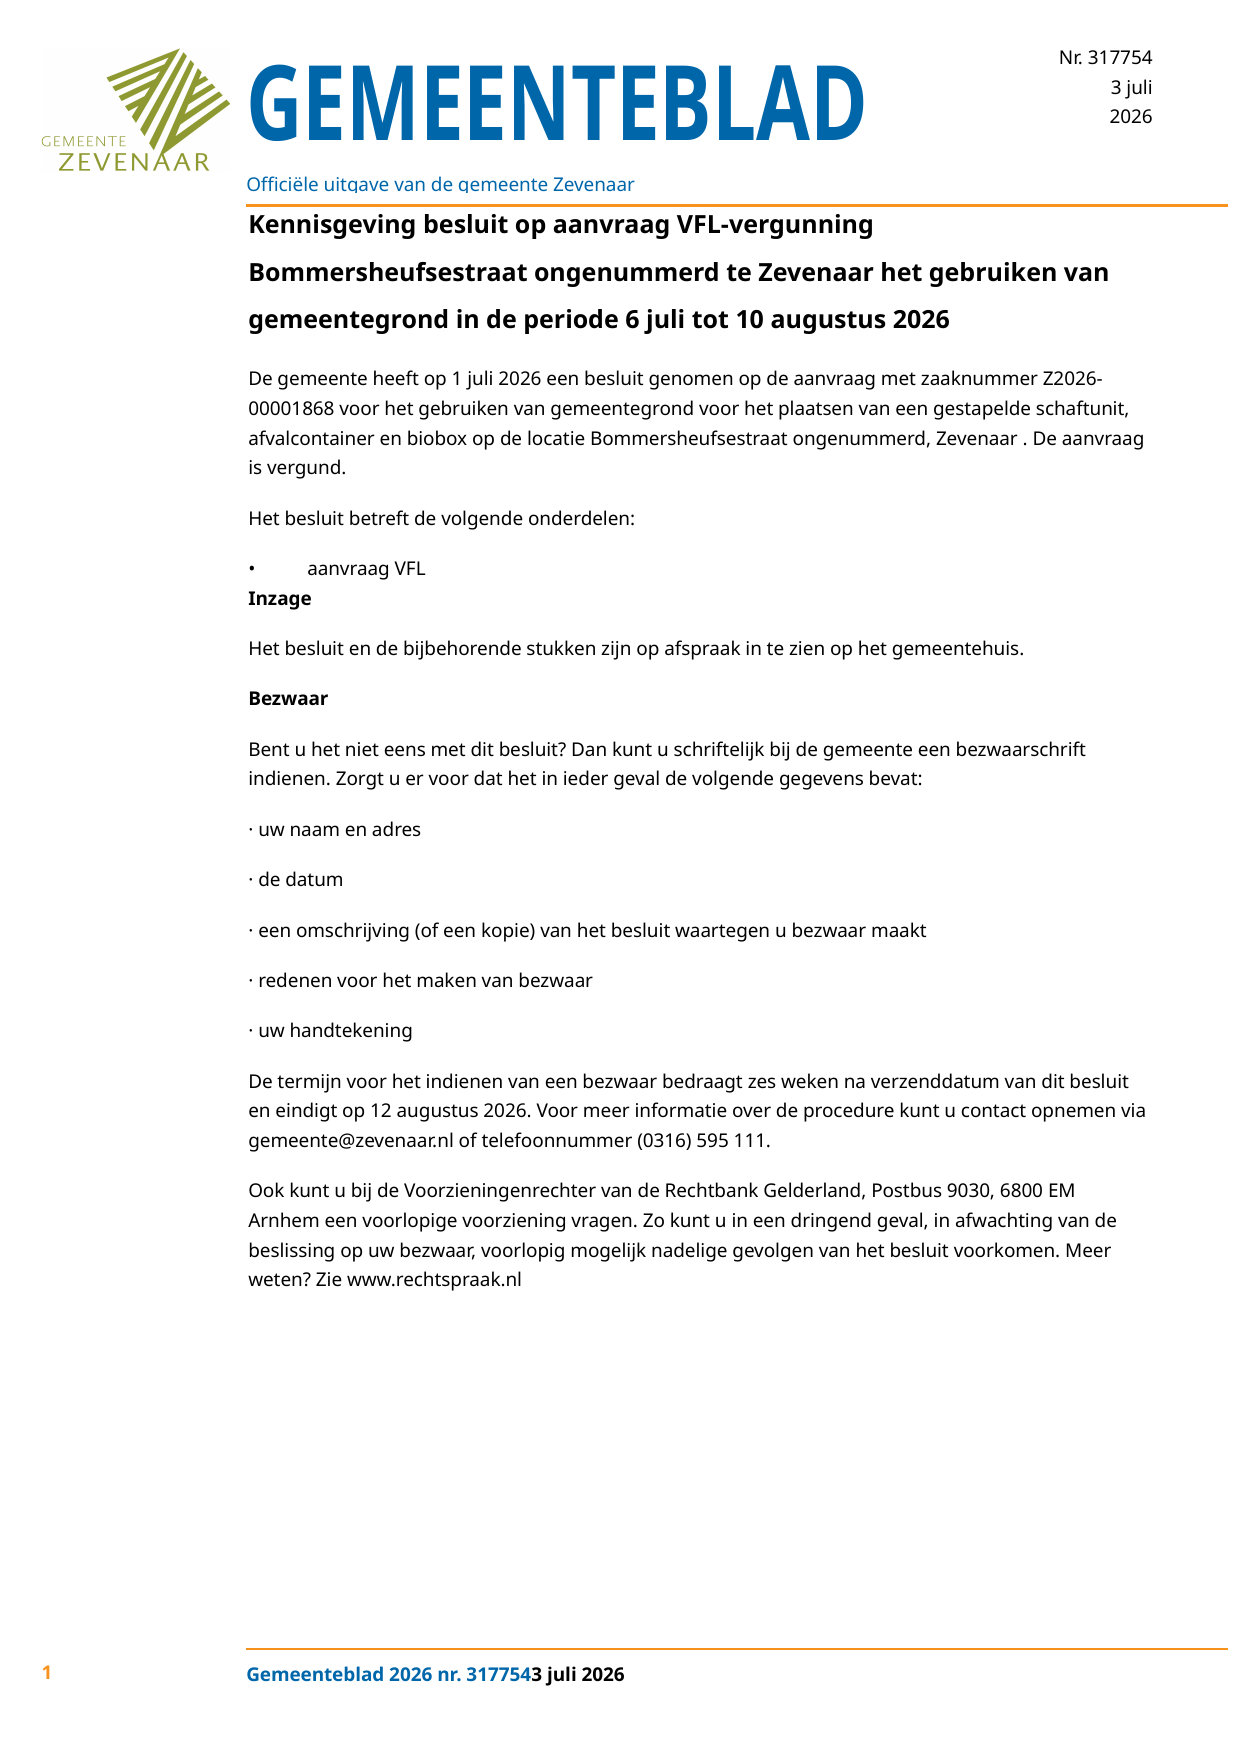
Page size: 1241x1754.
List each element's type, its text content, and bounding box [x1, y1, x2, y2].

text · een omschrijving (of een kopie) van het besluit waartegen u bezwaar maakt [248, 917, 1152, 942]
text · de datum [248, 866, 1152, 892]
text De termijn voor het indienen van een bezwaar bedraagt zes weken na verzenddatum van dit besluit en eindigt op 12 augustus 2026. Voor meer informatie over de procedure kunt u contact opnemen via gemeente@zevenaar.nl of telefoonnummer (0316) 595 111. [248, 1068, 1152, 1153]
text De gemeente heeft op 1 juli 2026 een besluit genomen op de aanvraag met zaaknummer Z2026-00001868 voor het gebruiken van gemeentegrond voor het plaatsen van een gestapelde schaftunit, afvalcontainer en biobox op de locatie Bommersheufsestraat ongenummerd, Zevenaar . De aanvraag is vergund. [248, 366, 1152, 480]
text Inzage [248, 585, 1152, 610]
text · uw handtekening [248, 1018, 1152, 1043]
text Kennisgeving besluit op aanvraag VFL-vergunning Bommersheufsestraat ongenummerd te Zevenaar het gebruiken van gemeentegrond in de periode 6 juli tot 10 augustus 2026 [248, 207, 1152, 336]
text Bent u het niet eens met dit besluit? Dan kunt u schriftelijk bij de gemeente een bezwaarschrift indienen. Zorgt u er voor dat het in ieder geval de volgende gegevens bevat: [248, 736, 1152, 791]
list aanvraag VFL [248, 555, 1152, 581]
text Het besluit en de bijbehorende stukken zijn op afspraak in te zien op het gemeentehuis. [248, 635, 1152, 661]
text · uw naam en adres [248, 816, 1152, 842]
picture [41, 47, 231, 172]
text Ook kunt u bij de Voorzieningenrechter van de Rechtbank Gelderland, Postbus 9030, 6800 EM Arnhem een voorlopige voorziening vragen. Zo kunt u in een dringend geval, in afwachting van de beslissing op uw bezwaar, voorlopig mogelijk nadelige gevolgen van het besluit voorkomen. Meer weten? Zie www.rechtspraak.nl [248, 1178, 1152, 1292]
text · redenen voor het maken van bezwaar [248, 967, 1152, 993]
text Bezwaar [248, 686, 1152, 711]
text Het besluit betreft de volgende onderdelen: [248, 505, 1152, 530]
